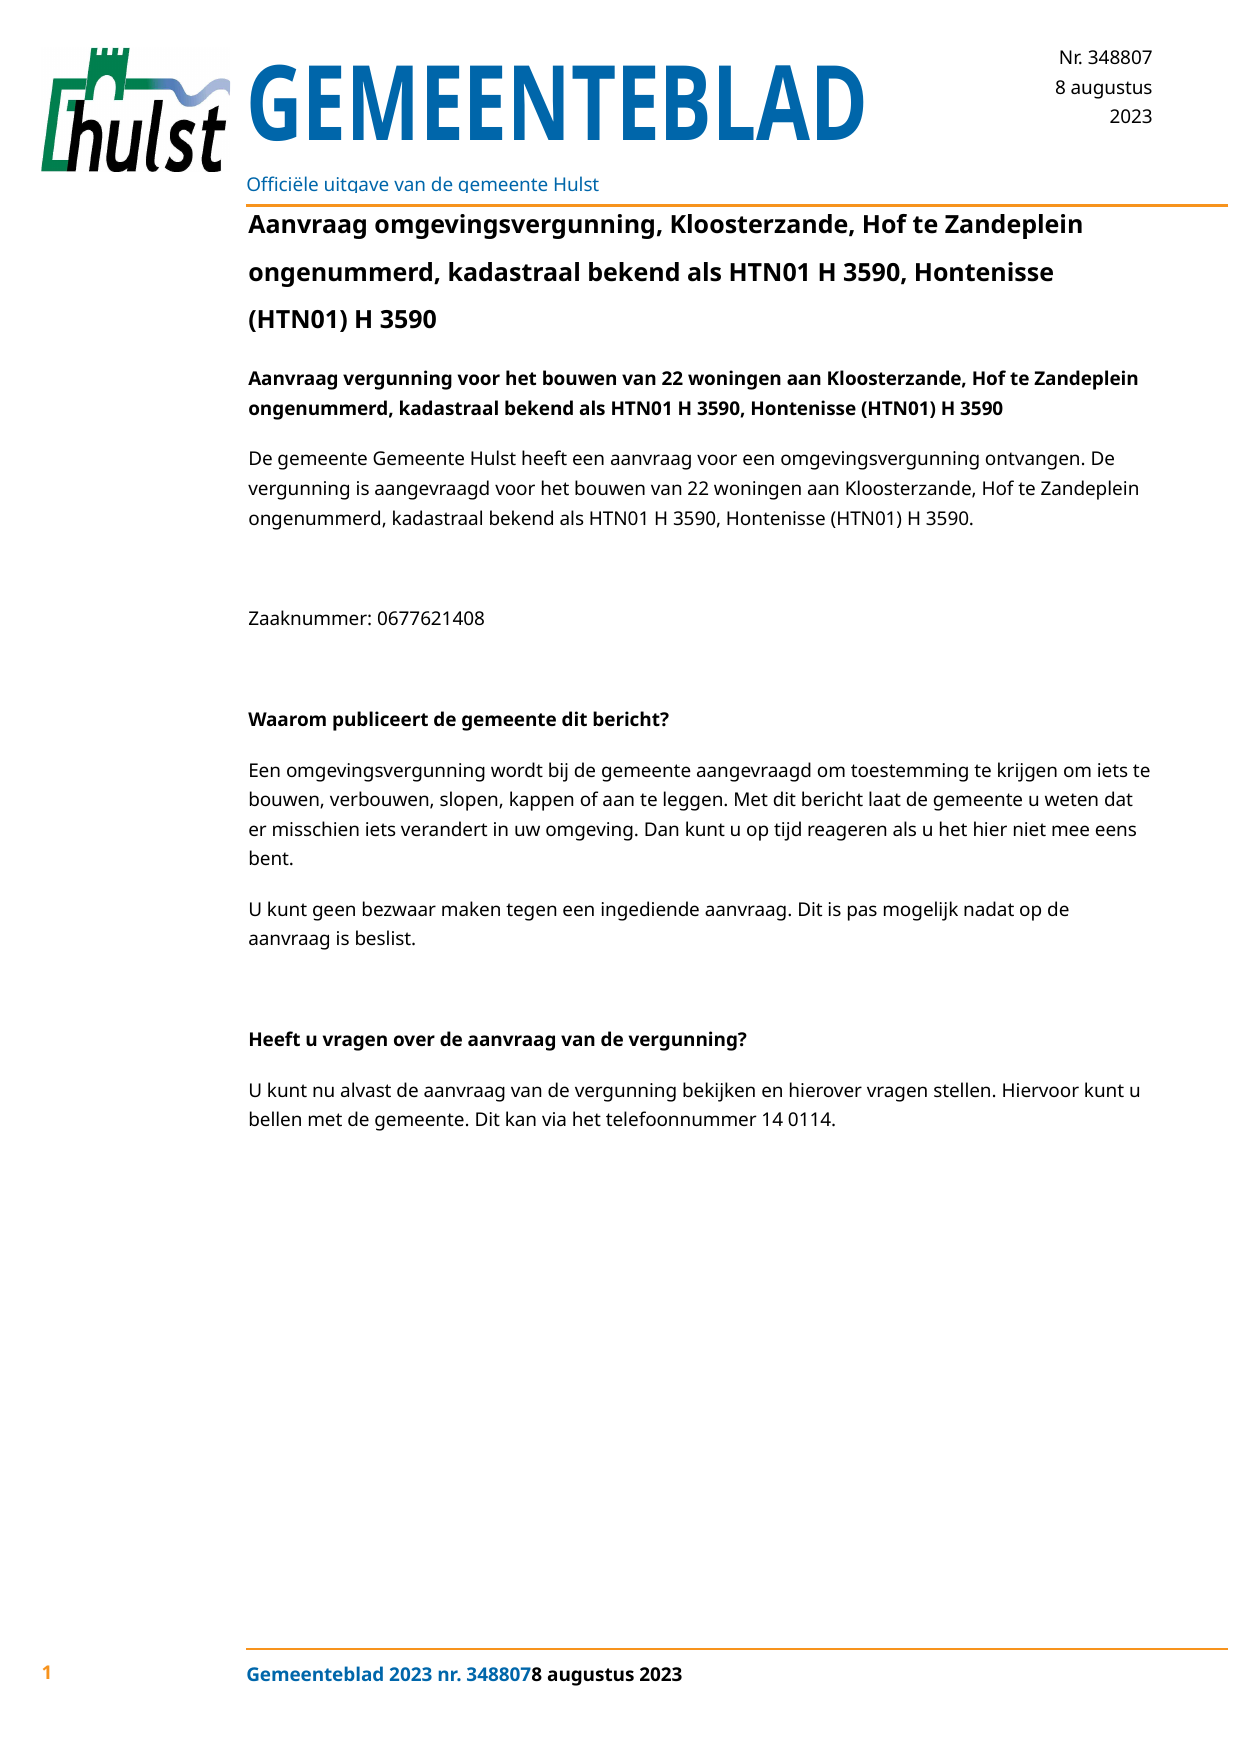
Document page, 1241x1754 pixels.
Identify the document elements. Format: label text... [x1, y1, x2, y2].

text Heeft u vragen over de aanvraag van de vergunning? [248, 1026, 1152, 1052]
text Waarom publiceert de gemeente dit bericht? [248, 706, 1152, 732]
text Zaaknummer: 0677621408 [248, 606, 1152, 631]
text U kunt geen bezwaar maken tegen een ingediende aanvraag. Dit is pas mogelijk nadat op de aanvraag is beslist. [248, 896, 1152, 951]
text Aanvraag omgevingsvergunning, Kloosterzande, Hof te Zandeplein ongenummerd, kadastraal bekend als HTN01 H 3590, Hontenisse (HTN01) H 3590 [248, 207, 1152, 336]
text U kunt nu alvast de aanvraag van de vergunning bekijken en hierover vragen stellen. Hiervoor kunt u bellen met de gemeente. Dit kan via het telefoonnummer 14 0114. [248, 1077, 1152, 1132]
text De gemeente Gemeente Hulst heeft een aanvraag voor een omgevingsvergunning ontvangen. De vergunning is aangevraagd voor het bouwen van 22 woningen aan Kloosterzande, Hof te Zandeplein ongenummerd, kadastraal bekend als HTN01 H 3590, Hontenisse (HTN01) H 3590. [248, 446, 1152, 530]
picture [41, 47, 231, 172]
text Een omgevingsvergunning wordt bij de gemeente aangevraagd om toestemming te krijgen om iets te bouwen, verbouwen, slopen, kappen of aan te leggen. Met dit bericht laat de gemeente u weten dat er misschien iets verandert in uw omgeving. Dan kunt u op tijd reageren als u het hier niet mee eens bent. [248, 757, 1152, 871]
text Aanvraag vergunning voor het bouwen van 22 woningen aan Kloosterzande, Hof te Zandeplein ongenummerd, kadastraal bekend als HTN01 H 3590, Hontenisse (HTN01) H 3590 [248, 366, 1152, 421]
